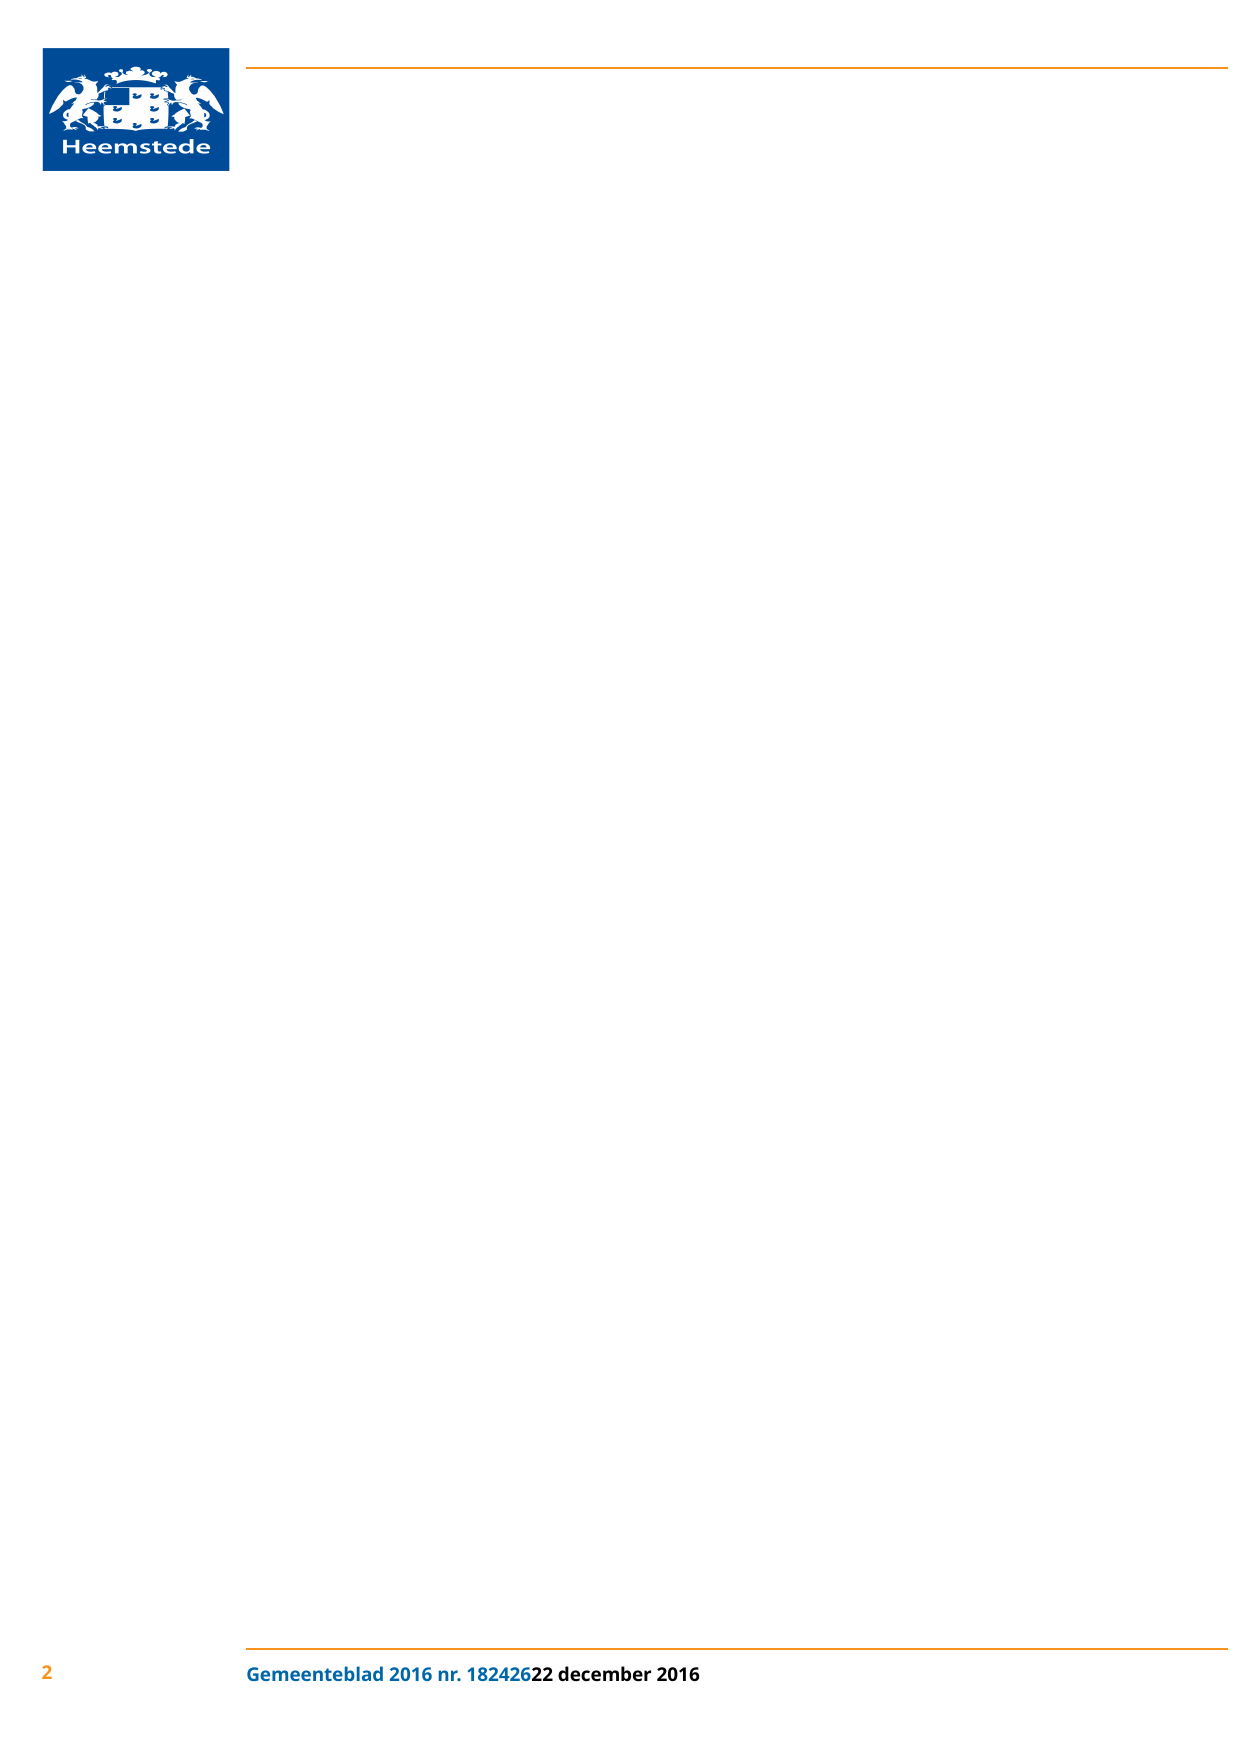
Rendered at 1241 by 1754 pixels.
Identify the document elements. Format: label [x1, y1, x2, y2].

picture [41, 47, 231, 172]
